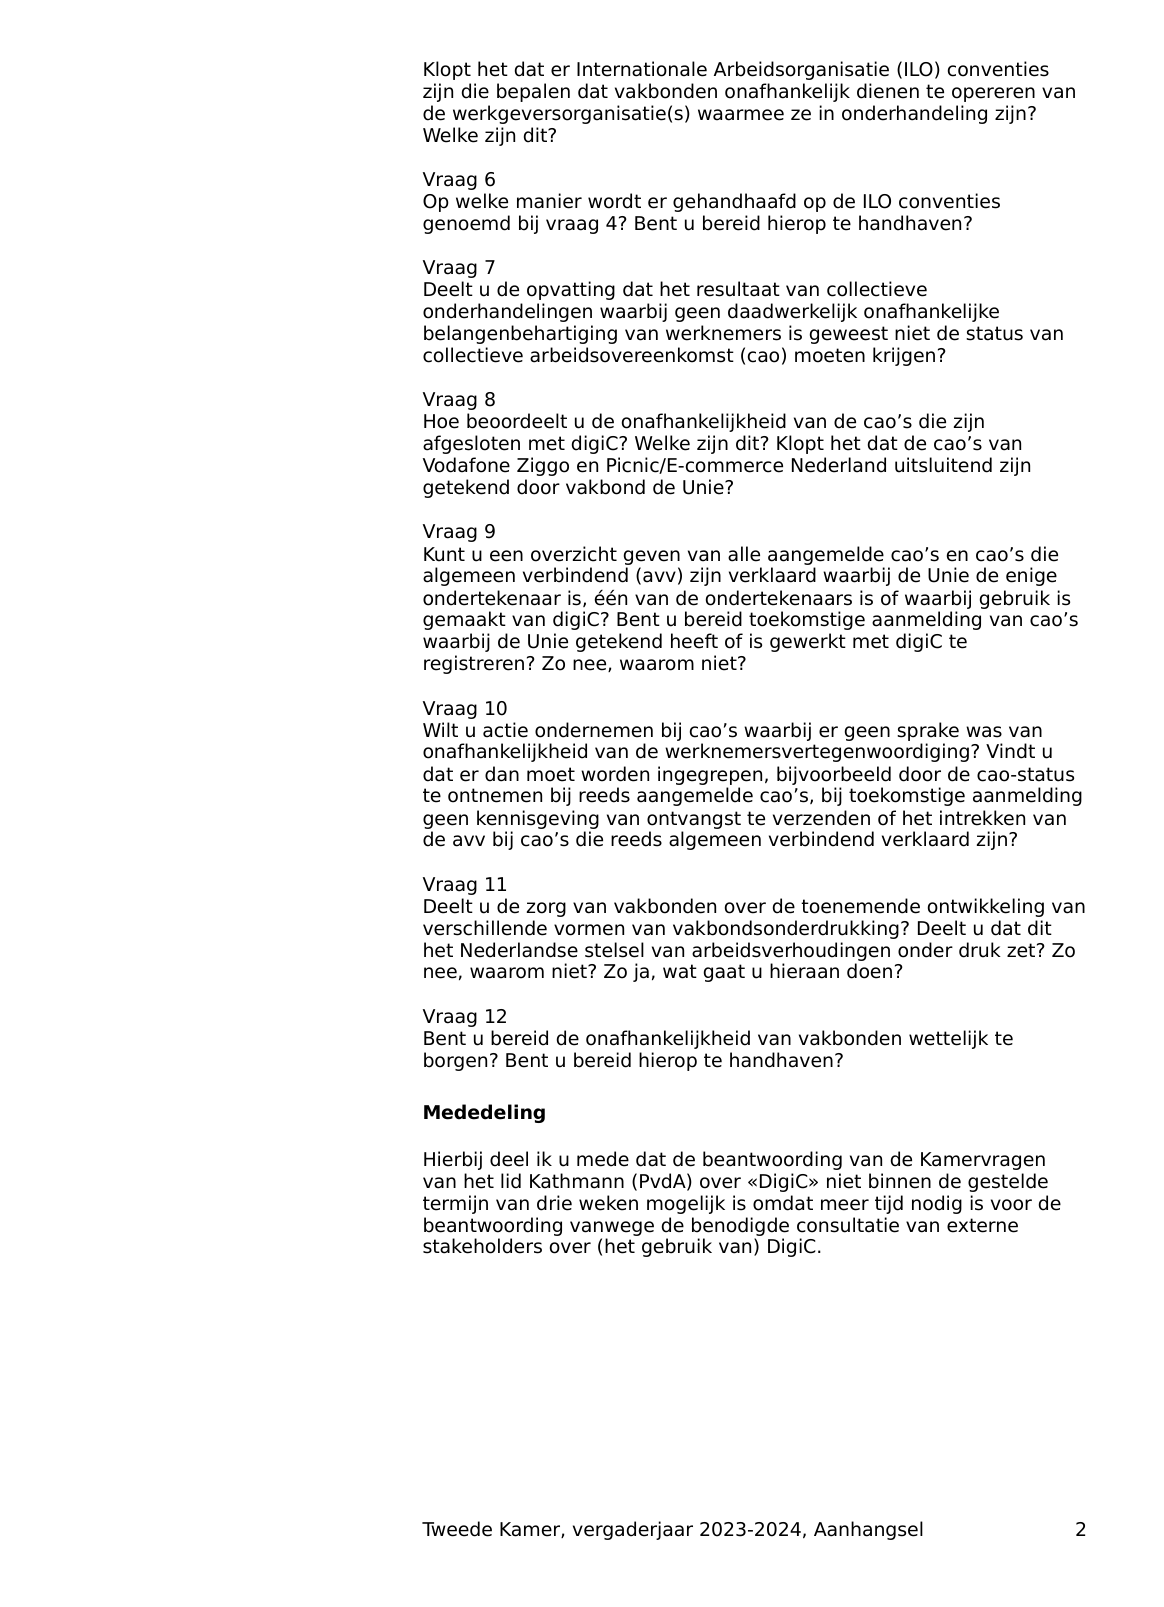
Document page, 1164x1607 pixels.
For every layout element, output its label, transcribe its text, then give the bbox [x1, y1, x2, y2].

text Klopt het dat er Internationale Arbeidsorganisatie (ILO) conventies zijn die bepalen dat vakbonden onafhankelijk dienen te opereren van de werkgeversorganisatie(s) waarmee ze in onderhandeling zijn? Welke zijn dit? [422, 59, 1087, 147]
text Vraag 9 [422, 521, 1087, 543]
text Wilt u actie ondernemen bij cao’s waarbij er geen sprake was van onafhankelijkheid van de werknemersvertegenwoordiging? Vindt u dat er dan moet worden ingegrepen, bijvoorbeeld door de cao-status te ontnemen bij reeds aangemelde cao’s, bij toekomstige aanmelding geen kennisgeving van ontvangst te verzenden of het intrekken van de avv bij cao’s die reeds algemeen verbindend verklaard zijn? [422, 719, 1087, 851]
text Vraag 8 [422, 389, 1087, 411]
text Hierbij deel ik u mede dat de beantwoording van de Kamervragen van het lid Kathmann (PvdA) over «DigiC» niet binnen de gestelde termijn van drie weken mogelijk is omdat meer tijd nodig is voor de beantwoording vanwege de benodigde consultatie van externe stakeholders over (het gebruik van) DigiC. [422, 1148, 1087, 1258]
subtitle Mededeling [422, 1102, 1087, 1123]
text Vraag 6 [422, 169, 1087, 191]
text Hoe beoordeelt u de onafhankelijkheid van de cao’s die zijn afgesloten met digiC? Welke zijn dit? Klopt het dat de cao’s van Vodafone Ziggo en Picnic/E-commerce Nederland uitsluitend zijn getekend door vakbond de Unie? [422, 411, 1087, 499]
text Vraag 10 [422, 697, 1087, 719]
text Op welke manier wordt er gehandhaafd op de ILO conventies genoemd bij vraag 4? Bent u bereid hierop te handhaven? [422, 191, 1087, 235]
text Vraag 12 [422, 1006, 1087, 1028]
text Bent u bereid de onafhankelijkheid van vakbonden wettelijk te borgen? Bent u bereid hierop te handhaven? [422, 1028, 1087, 1072]
text Vraag 11 [422, 873, 1087, 896]
text Vraag 7 [422, 257, 1087, 279]
text Deelt u de zorg van vakbonden over de toenemende ontwikkeling van verschillende vormen van vakbondsonderdrukking? Deelt u dat dit het Nederlandse stelsel van arbeidsverhoudingen onder druk zet? Zo nee, waarom niet? Zo ja, wat gaat u hieraan doen? [422, 896, 1087, 983]
text Kunt u een overzicht geven van alle aangemelde cao’s en cao’s die algemeen verbindend (avv) zijn verklaard waarbij de Unie de enige ondertekenaar is, één van de ondertekenaars is of waarbij gebruik is gemaakt van digiC? Bent u bereid toekomstige aanmelding van cao’s waarbij de Unie getekend heeft of is gewerkt met digiC te registreren? Zo nee, waarom niet? [422, 543, 1087, 675]
text Deelt u de opvatting dat het resultaat van collectieve onderhandelingen waarbij geen daadwerkelijk onafhankelijke belangenbehartiging van werknemers is geweest niet de status van collectieve arbeidsovereenkomst (cao) moeten krijgen? [422, 279, 1087, 367]
